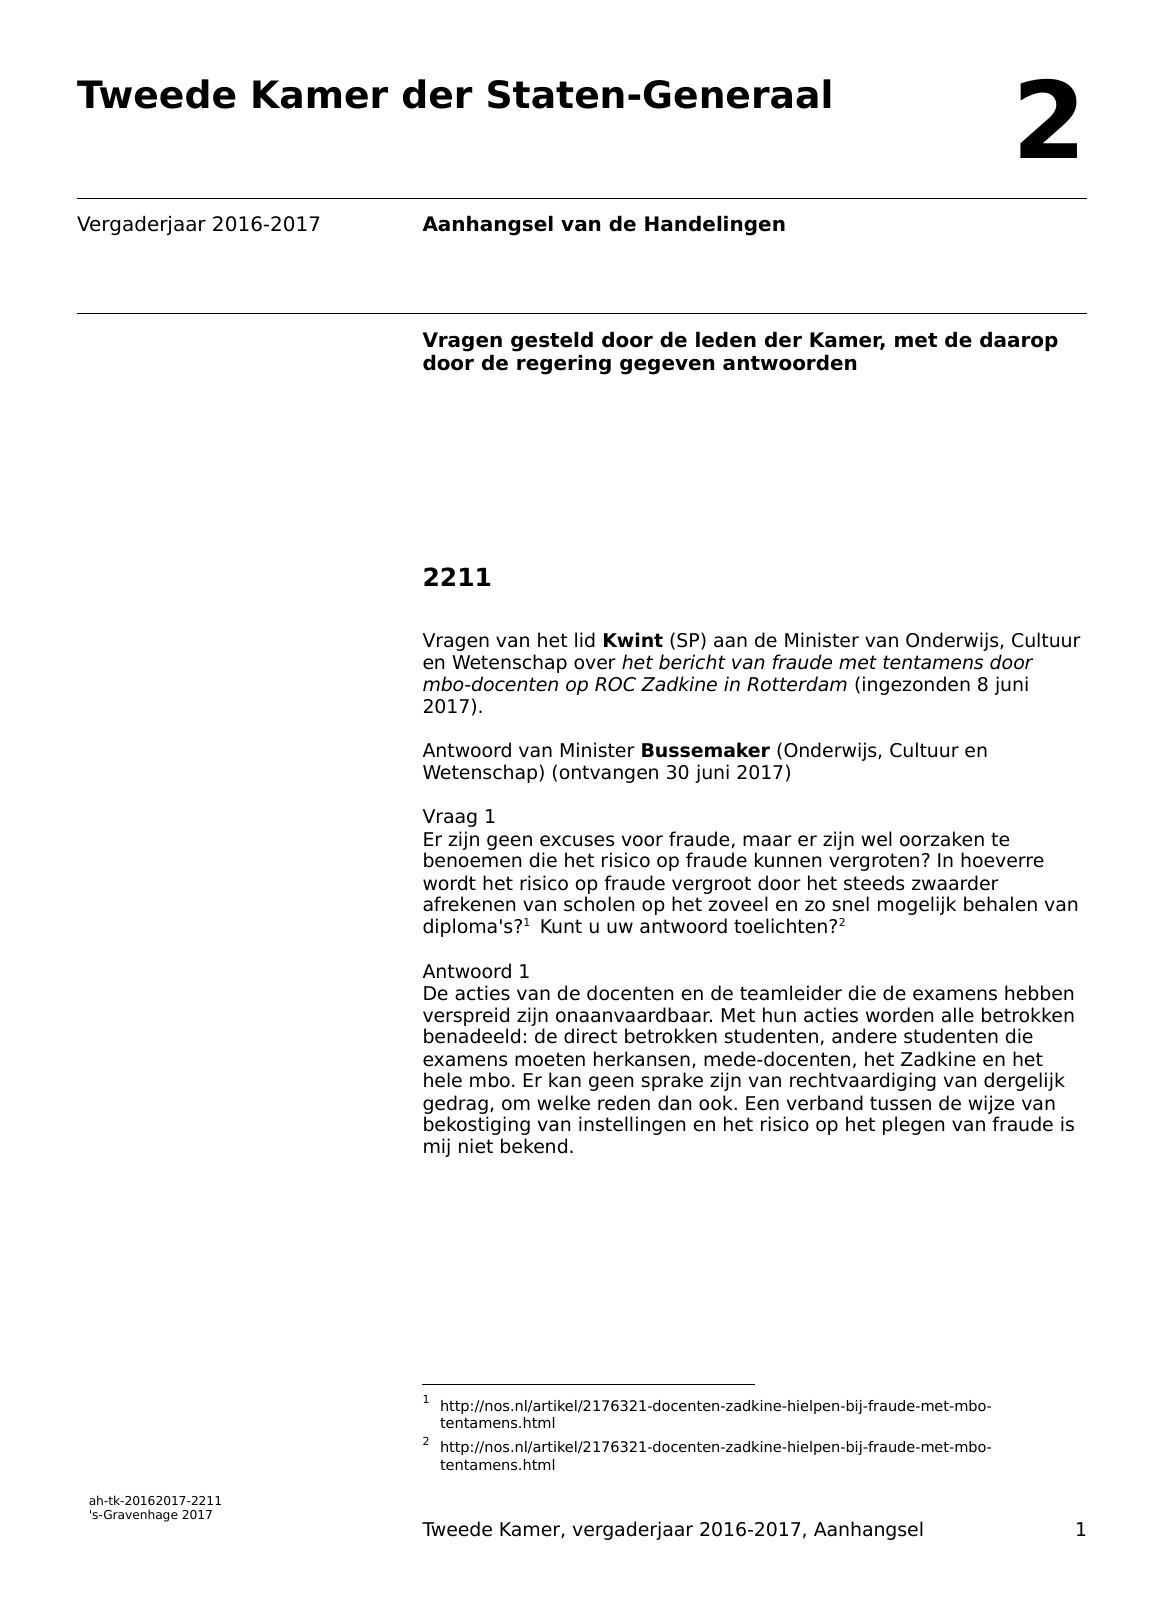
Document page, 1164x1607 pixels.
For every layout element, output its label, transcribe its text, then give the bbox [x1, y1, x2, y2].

text De acties van de docenten en de teamleider die de examens hebben verspreid zijn onaanvaardbaar. Met hun acties worden alle betrokken benadeeld: de direct betrokken studenten, andere studenten die examens moeten herkansen, mede-docenten, het Zadkine en het hele mbo. Er kan geen sprake zijn van rechtvaardiging van dergelijk gedrag, om welke reden dan ook. Een verband tussen de wijze van bekostiging van instellingen en het risico op het plegen van fraude is mij niet bekend. [422, 982, 1087, 1158]
table_cell [77, 314, 422, 375]
text 2211 [422, 563, 1087, 592]
text Antwoord van Minister Bussemaker (Onderwijs, Cultuur en Wetenschap) (ontvangen 30 juni 2017) [422, 740, 1087, 784]
text http://nos.nl/artikel/2176321-docenten-zadkine-hielpen-bij-fraude-met-mbo-tentamens.html [422, 1435, 1087, 1474]
table_header Tweede Kamer der Staten-Generaal [77, 59, 886, 198]
table_cell Aanhangsel van de Handelingen [422, 199, 1087, 313]
table_header 2 [886, 59, 1087, 198]
text 's-Gravenhage 2017 [88, 1508, 323, 1522]
table_cell Vragen gesteld door de leden der Kamer, met de daarop door de regering gegeven antwoorden [422, 314, 1087, 375]
text Er zijn geen excuses voor fraude, maar er zijn wel oorzaken te benoemen die het risico op fraude kunnen vergroten? In hoeverre wordt het risico op fraude vergroot door het steeds zwaarder afrekenen van scholen op het zoveel en zo snel mogelijk behalen van diploma's? Kunt u uw antwoord toelichten? [422, 828, 1087, 938]
text Vragen van het lid Kwint (SP) aan de Minister van Onderwijs, Cultuur en Wetenschap over het bericht van fraude met tentamens door mbo-docenten op ROC Zadkine in Rotterdam (ingezonden 8 juni 2017). [422, 630, 1087, 718]
text Antwoord 1 [422, 961, 1087, 982]
text http://nos.nl/artikel/2176321-docenten-zadkine-hielpen-bij-fraude-met-mbo-tentamens.html [422, 1393, 1087, 1432]
text ah-tk-20162017-2211 [88, 1494, 323, 1508]
text Vraag 1 [422, 806, 1087, 828]
table_cell Vergaderjaar 2016-2017 [77, 199, 422, 313]
